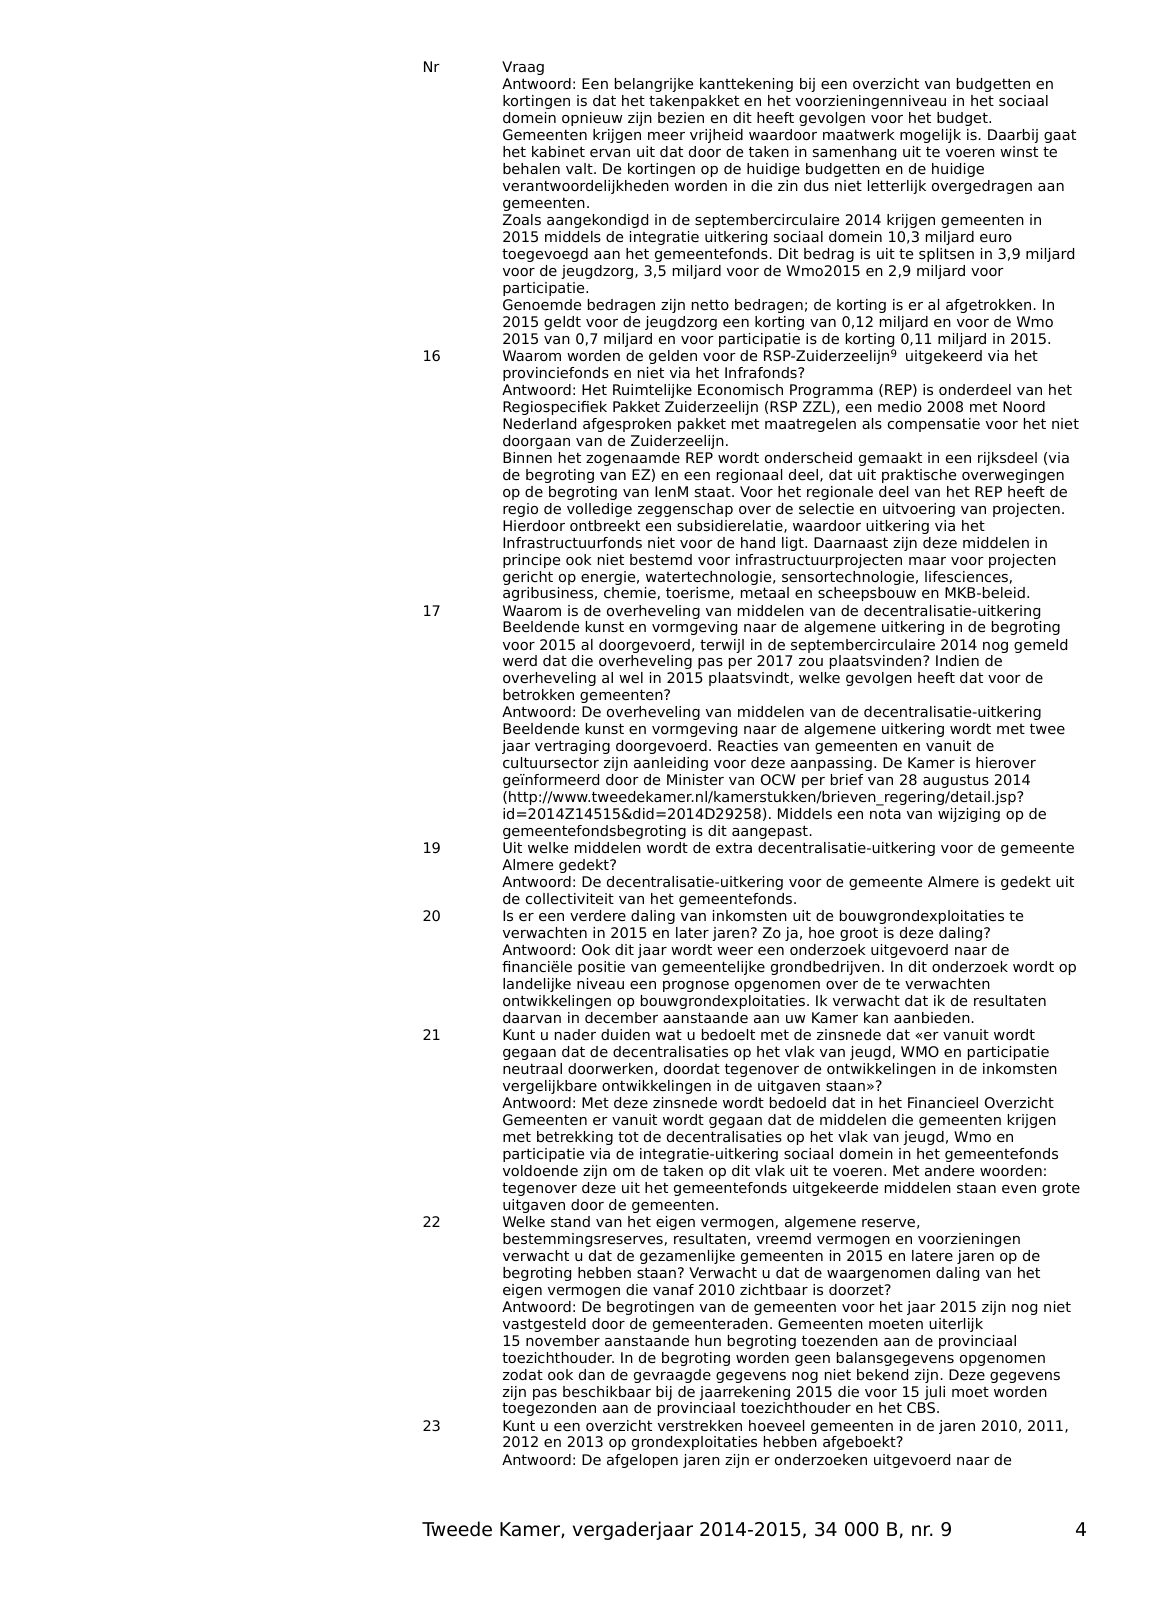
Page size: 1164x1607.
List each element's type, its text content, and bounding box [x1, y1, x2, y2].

table_header Nr [422, 59, 496, 76]
table_cell 16 [422, 348, 496, 602]
table_cell Waarom worden de gelden voor de RSP-Zuiderzeelijn9 uitgekeerd via het provinciefonds en niet via het Infrafonds? Antwoord: Het Ruimtelijke Economisch Programma (REP) is onderdeel van het Regiospecifiek Pakket Zuiderzeelijn (RSP ZZL), een medio 2008 met Noord Nederland afgesproken pakket met maatregelen als compensatie voor het niet doorgaan van de Zuiderzeelijn. Binnen het zogenaamde REP wordt onderscheid gemaakt in een rijksdeel (via de begroting van EZ) en een regionaal deel, dat uit praktische overwegingen op de begroting van IenM staat. Voor het regionale deel van het REP heeft de regio de volledige zeggenschap over de selectie en uitvoering van projecten. Hierdoor ontbreekt een subsidierelatie, waardoor uitkering via het Infrastructuurfonds niet voor de hand ligt. Daarnaast zijn deze middelen in principe ook niet bestemd voor infrastructuurprojecten maar voor projecten gericht op energie, watertechnologie, sensortechnologie, lifesciences, agribusiness, chemie, toerisme, metaal en scheepsbouw en MKB-beleid. [496, 348, 1087, 602]
table_cell [422, 76, 496, 348]
table_cell Kunt u nader duiden wat u bedoelt met de zinsnede dat «er vanuit wordt gegaan dat de decentralisaties op het vlak van jeugd, WMO en participatie neutraal doorwerken, doordat tegenover de ontwikkelingen in de inkomsten vergelijkbare ontwikkelingen in de uitgaven staan»? Antwoord: Met deze zinsnede wordt bedoeld dat in het Financieel Overzicht Gemeenten er vanuit wordt gegaan dat de middelen die gemeenten krijgen met betrekking tot de decentralisaties op het vlak van jeugd, Wmo en participatie via de integratie-uitkering sociaal domein in het gemeentefonds voldoende zijn om de taken op dit vlak uit te voeren. Met andere woorden: tegenover deze uit het gemeentefonds uitgekeerde middelen staan even grote uitgaven door de gemeenten. [496, 1027, 1087, 1214]
table_cell 23 [422, 1418, 496, 1468]
table_cell Uit welke middelen wordt de extra decentralisatie-uitkering voor de gemeente Almere gedekt? Antwoord: De decentralisatie-uitkering voor de gemeente Almere is gedekt uit de collectiviteit van het gemeentefonds. [496, 840, 1087, 908]
table_cell 20 [422, 908, 496, 1027]
table_header Vraag [496, 59, 1087, 76]
table_cell Antwoord: Een belangrijke kanttekening bij een overzicht van budgetten en kortingen is dat het takenpakket en het voorzieningenniveau in het sociaal domein opnieuw zijn bezien en dit heeft gevolgen voor het budget. Gemeenten krijgen meer vrijheid waardoor maatwerk mogelijk is. Daarbij gaat het kabinet ervan uit dat door de taken in samenhang uit te voeren winst te behalen valt. De kortingen op de huidige budgetten en de huidige verantwoordelijkheden worden in die zin dus niet letterlijk overgedragen aan gemeenten. Zoals aangekondigd in de septembercirculaire 2014 krijgen gemeenten in 2015 middels de integratie uitkering sociaal domein 10,3 miljard euro toegevoegd aan het gemeentefonds. Dit bedrag is uit te splitsen in 3,9 miljard voor de jeugdzorg, 3,5 miljard voor de Wmo2015 en 2,9 miljard voor participatie. Genoemde bedragen zijn netto bedragen; de korting is er al afgetrokken. In 2015 geldt voor de jeugdzorg een korting van 0,12 miljard en voor de Wmo 2015 van 0,7 miljard en voor participatie is de korting 0,11 miljard in 2015. [496, 76, 1087, 348]
table_cell Welke stand van het eigen vermogen, algemene reserve, bestemmingsreserves, resultaten, vreemd vermogen en voorzieningen verwacht u dat de gezamenlijke gemeenten in 2015 en latere jaren op de begroting hebben staan? Verwacht u dat de waargenomen daling van het eigen vermogen die vanaf 2010 zichtbaar is doorzet? Antwoord: De begrotingen van de gemeenten voor het jaar 2015 zijn nog niet vastgesteld door de gemeenteraden. Gemeenten moeten uiterlijk 15 november aanstaande hun begroting toezenden aan de provinciaal toezichthouder. In de begroting worden geen balansgegevens opgenomen zodat ook dan de gevraagde gegevens nog niet bekend zijn. Deze gegevens zijn pas beschikbaar bij de jaarrekening 2015 die voor 15 juli moet worden toegezonden aan de provinciaal toezichthouder en het CBS. [496, 1214, 1087, 1417]
table_cell Kunt u een overzicht verstrekken hoeveel gemeenten in de jaren 2010, 2011, 2012 en 2013 op grondexploitaties hebben afgeboekt? Antwoord: De afgelopen jaren zijn er onderzoeken uitgevoerd naar de [496, 1418, 1087, 1468]
table_cell 19 [422, 840, 496, 908]
table_cell 17 [422, 603, 496, 840]
table_cell Waarom is de overheveling van middelen van de decentralisatie-uitkering Beeldende kunst en vormgeving naar de algemene uitkering in de begroting voor 2015 al doorgevoerd, terwijl in de septembercirculaire 2014 nog gemeld werd dat die overheveling pas per 2017 zou plaatsvinden? Indien de overheveling al wel in 2015 plaatsvindt, welke gevolgen heeft dat voor de betrokken gemeenten? Antwoord: De overheveling van middelen van de decentralisatie-uitkering Beeldende kunst en vormgeving naar de algemene uitkering wordt met twee jaar vertraging doorgevoerd. Reacties van gemeenten en vanuit de cultuursector zijn aanleiding voor deze aanpassing. De Kamer is hierover geïnformeerd door de Minister van OCW per brief van 28 augustus 2014 (http://www.tweedekamer.nl/kamerstukken/brieven_regering/detail.jsp?id=2014Z14515&did=2014D29258). Middels een nota van wijziging op de gemeentefondsbegroting is dit aangepast. [496, 603, 1087, 840]
table_cell 21 [422, 1027, 496, 1214]
table_cell 22 [422, 1214, 496, 1417]
table_cell Is er een verdere daling van inkomsten uit de bouwgrondexploitaties te verwachten in 2015 en later jaren? Zo ja, hoe groot is deze daling? Antwoord: Ook dit jaar wordt weer een onderzoek uitgevoerd naar de financiële positie van gemeentelijke grondbedrijven. In dit onderzoek wordt op landelijke niveau een prognose opgenomen over de te verwachten ontwikkelingen op bouwgrondexploitaties. Ik verwacht dat ik de resultaten daarvan in december aanstaande aan uw Kamer kan aanbieden. [496, 908, 1087, 1027]
